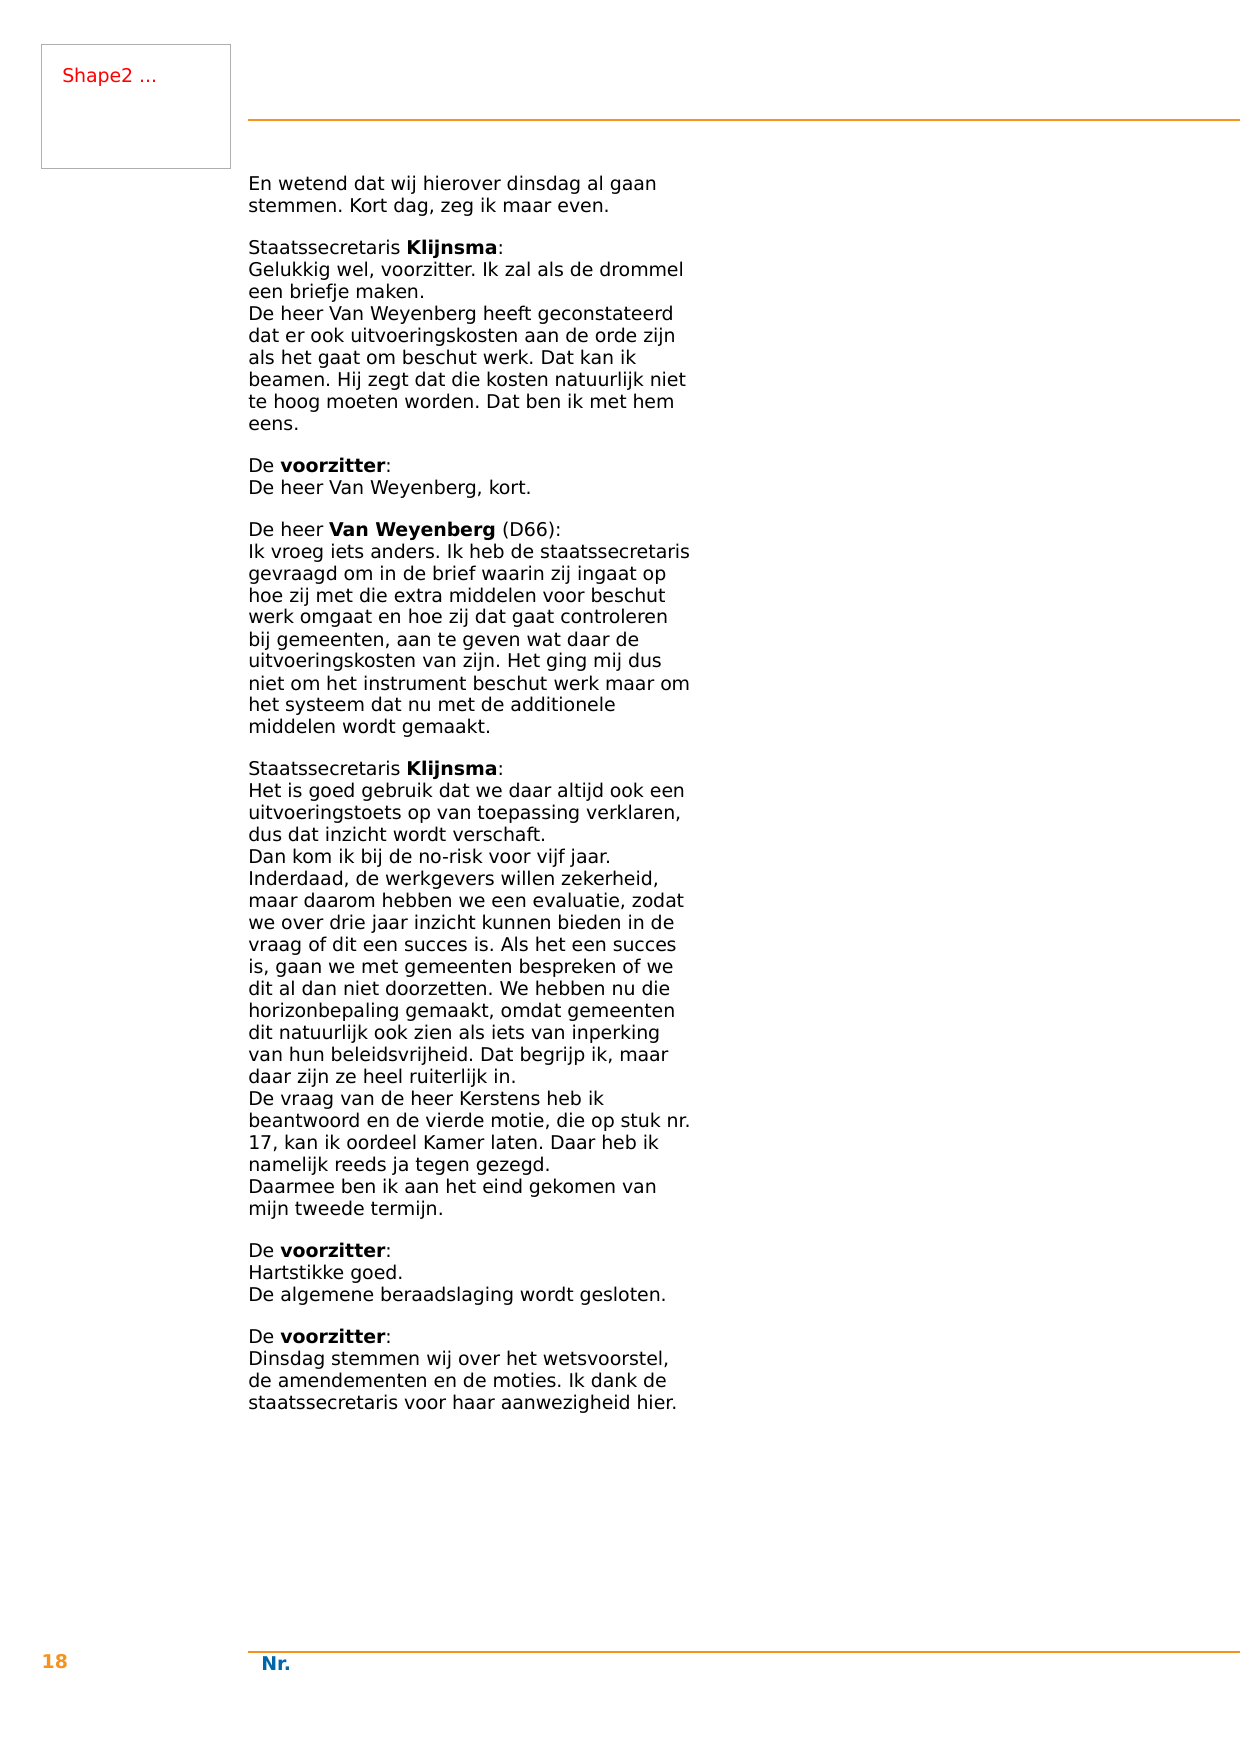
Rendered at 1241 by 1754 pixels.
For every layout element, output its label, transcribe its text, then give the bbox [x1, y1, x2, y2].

text Staatssecretaris Klijnsma: [248, 758, 691, 780]
text Daarmee ben ik aan het eind gekomen van mijn tweede termijn. [248, 1176, 691, 1220]
text Ik vroeg iets anders. Ik heb de staatssecretaris gevraagd om in de brief waarin zij ingaat op hoe zij met die extra middelen voor beschut werk omgaat en hoe zij dat gaat controleren bij gemeenten, aan te geven wat daar de uitvoeringskosten van zijn. Het ging mij dus niet om het instrument beschut werk maar om het systeem dat nu met de additionele middelen wordt gemaakt. [248, 541, 691, 738]
text De heer Van Weyenberg (D66): [248, 518, 691, 541]
text En wetend dat wij hierover dinsdag al gaan stemmen. Kort dag, zeg ik maar even. [248, 173, 691, 217]
text Staatssecretaris Klijnsma: [248, 237, 691, 259]
text De algemene beraadslaging wordt gesloten. [248, 1284, 691, 1306]
text Het is goed gebruik dat we daar altijd ook een uitvoeringstoets op van toepassing verklaren, dus dat inzicht wordt verschaft. [248, 780, 691, 846]
text De voorzitter: [248, 454, 691, 477]
text Dinsdag stemmen wij over het wetsvoorstel, de amendementen en de moties. Ik dank de staatssecretaris voor haar aanwezigheid hier. [248, 1348, 691, 1414]
text De heer Van Weyenberg heeft geconstateerd dat er ook uitvoeringskosten aan de orde zijn als het gaat om beschut werk. Dat kan ik beamen. Hij zegt dat die kosten natuurlijk niet te hoog moeten worden. Dat ben ik met hem eens. [248, 303, 691, 434]
text De voorzitter: [248, 1326, 691, 1348]
text De voorzitter: [248, 1240, 691, 1262]
text De heer Van Weyenberg, kort. [248, 477, 691, 498]
text De vraag van de heer Kerstens heb ik beantwoord en de vierde motie, die op stuk nr. 17, kan ik oordeel Kamer laten. Daar heb ik namelijk reeds ja tegen gezegd. [248, 1088, 691, 1176]
text Dan kom ik bij de no-risk voor vijf jaar. Inderdaad, de werkgevers willen zekerheid, maar daarom hebben we een evaluatie, zodat we over drie jaar inzicht kunnen bieden in de vraag of dit een succes is. Als het een succes is, gaan we met gemeenten bespreken of we dit al dan niet doorzetten. We hebben nu die horizonbepaling gemaakt, omdat gemeenten dit natuurlijk ook zien als iets van inperking van hun beleidsvrijheid. Dat begrijp ik, maar daar zijn ze heel ruiterlijk in. [248, 846, 691, 1088]
text Hartstikke goed. [248, 1262, 691, 1284]
text Gelukkig wel, voorzitter. Ik zal als de drommel een briefje maken. [248, 259, 691, 303]
